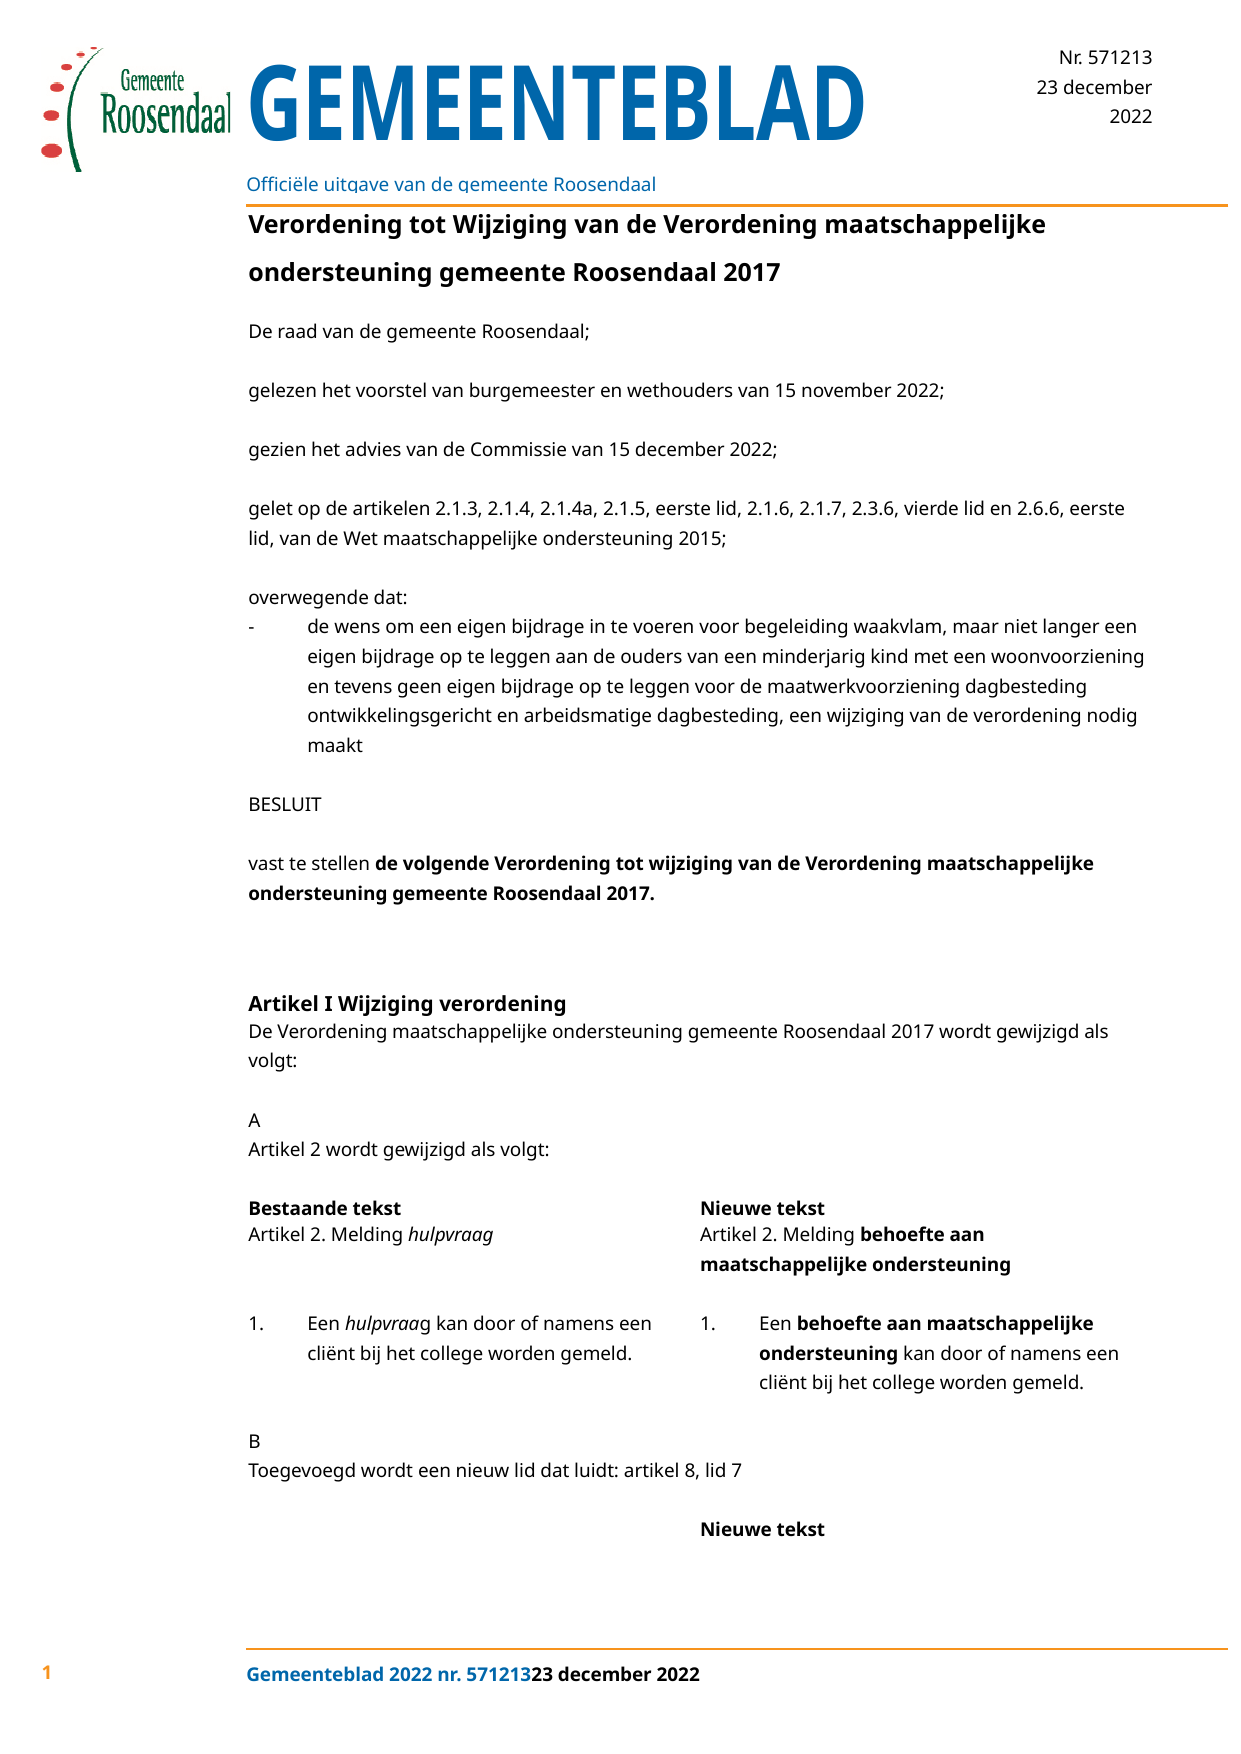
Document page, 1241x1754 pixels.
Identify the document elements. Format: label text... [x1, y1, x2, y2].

table_cell Artikel 2. Melding hulpvraag Een hulpvraag kan door of namens een cliënt bij het college worden gemeld. [248, 1221, 700, 1395]
text Artikel I Wijziging verordening [248, 989, 1152, 1018]
text A [248, 1107, 1152, 1132]
text Verordening tot Wijziging van de Verordening maatschappelijke ondersteuning gemeente Roosendaal 2017 [248, 207, 1152, 288]
text gelet op de artikelen 2.1.3, 2.1.4, 2.1.4a, 2.1.5, eerste lid, 2.1.6, 2.1.7, 2.3.6, vierde lid en 2.6.6, eerste lid, van de Wet maatschappelijke ondersteuning 2015; [248, 495, 1152, 551]
text overwegende dat: [248, 584, 1152, 610]
text B [248, 1428, 1152, 1453]
table_header [248, 1517, 700, 1542]
table_cell Artikel 2. Melding behoefte aan maatschappelijke ondersteuning Een behoefte aan maatschappelijke ondersteuning kan door of namens een cliënt bij het college worden gemeld. [700, 1221, 1152, 1395]
list de wens om een eigen bijdrage in te voeren voor begeleiding waakvlam, maar niet langer een eigen bijdrage op te leggen aan de ouders van een minderjarig kind met een woonvoorziening en tevens geen eigen bijdrage op te leggen voor de maatwerkvoorziening dagbesteding ontwikkelingsgericht en arbeidsmatige dagbesteding, een wijziging van de verordening nodig maakt [248, 614, 1152, 758]
table_header Nieuwe tekst [700, 1517, 1152, 1542]
text gelezen het voorstel van burgemeester en wethouders van 15 november 2022; [248, 377, 1152, 403]
table_header Bestaande tekst [248, 1196, 700, 1221]
text vast te stellen de volgende Verordening tot wijziging van de Verordening maatschappelijke ondersteuning gemeente Roosendaal 2017. [248, 850, 1152, 906]
text gezien het advies van de Commissie van 15 december 2022; [248, 436, 1152, 462]
table_header Nieuwe tekst [700, 1196, 1152, 1221]
text Artikel 2 wordt gewijzigd als volgt: [248, 1136, 1152, 1162]
picture [41, 47, 231, 172]
text De raad van de gemeente Roosendaal; [248, 318, 1152, 344]
text De Verordening maatschappelijke ondersteuning gemeente Roosendaal 2017 wordt gewijzigd als volgt: [248, 1018, 1152, 1073]
text Toegevoegd wordt een nieuw lid dat luidt: artikel 8, lid 7 [248, 1457, 1152, 1483]
text BESLUIT [248, 791, 1152, 817]
